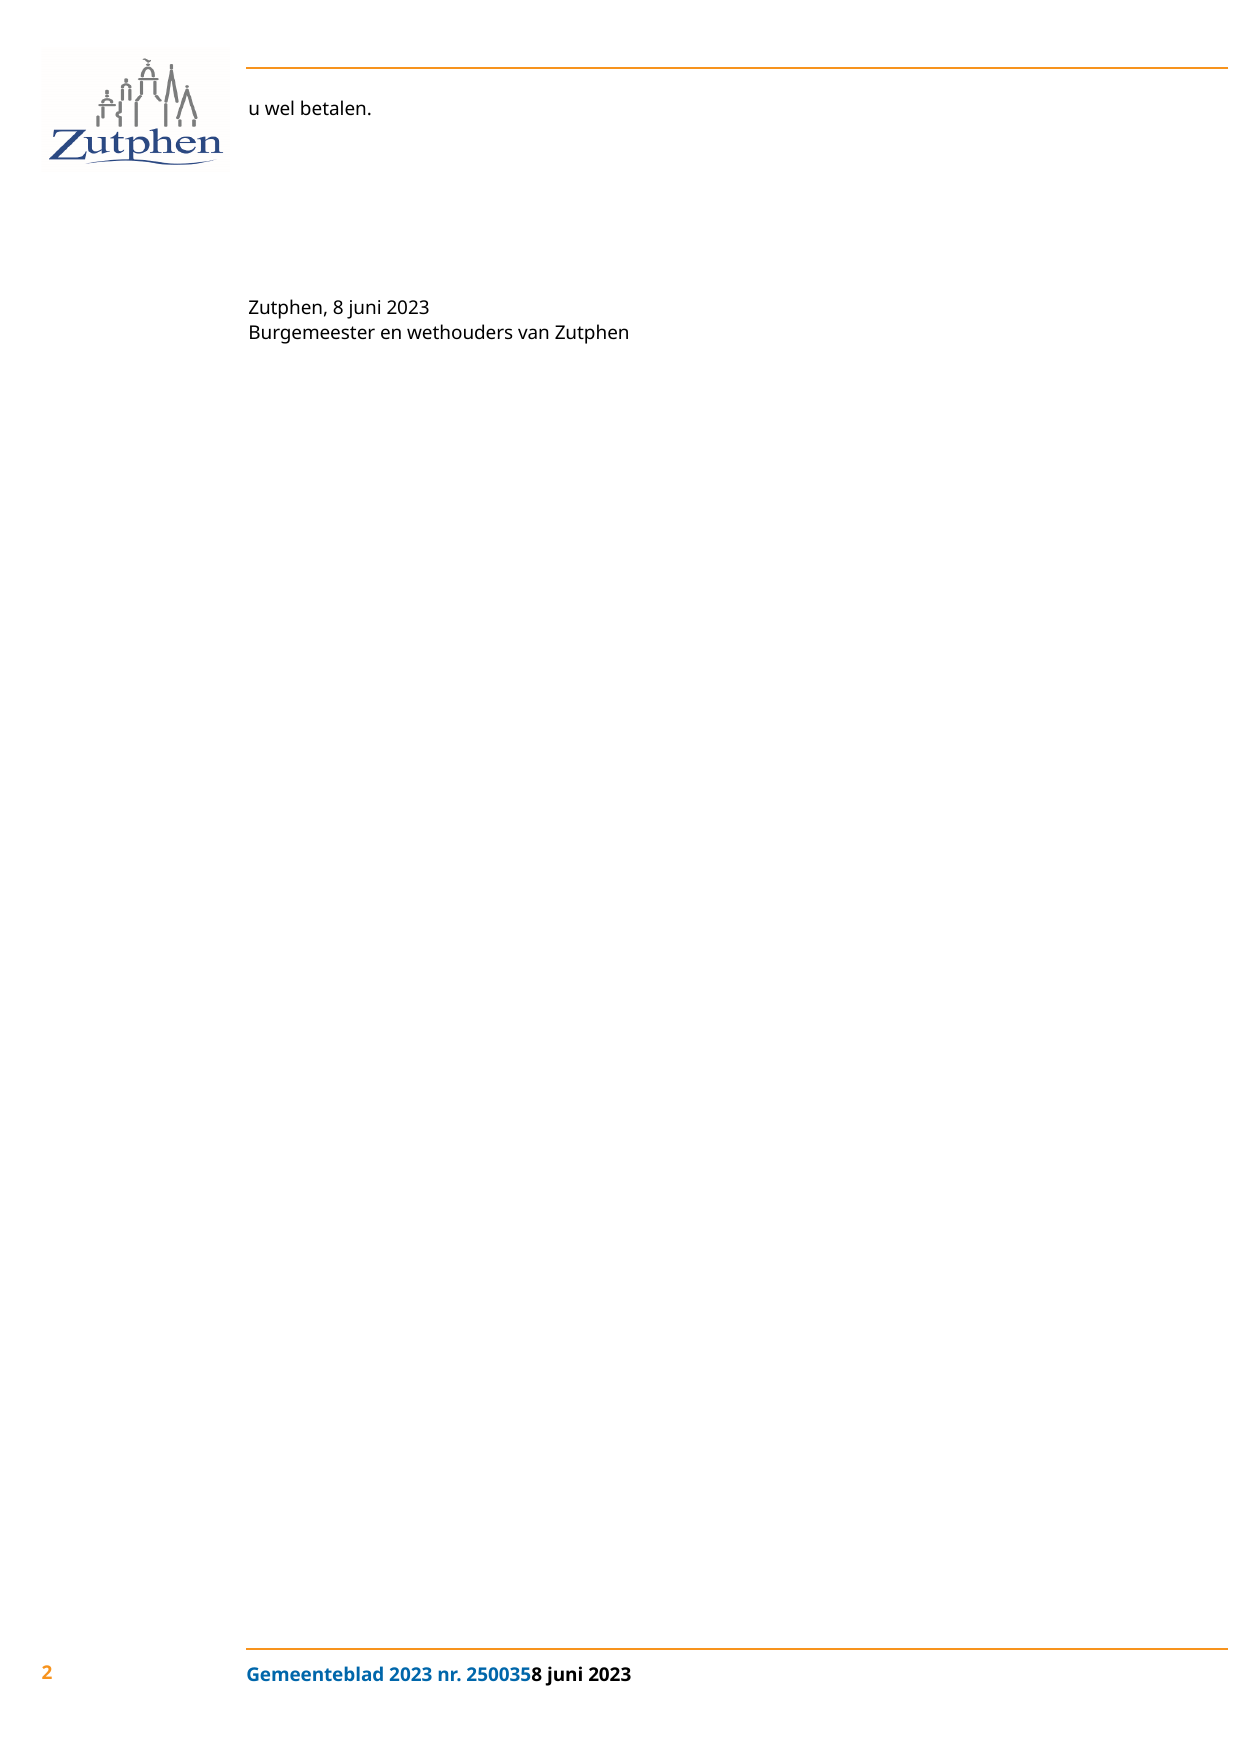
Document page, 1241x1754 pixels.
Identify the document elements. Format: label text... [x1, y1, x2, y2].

text u wel betalen. [248, 95, 1152, 121]
text Burgemeester en wethouders van Zutphen [248, 319, 1152, 345]
text Zutphen, 8 juni 2023 [248, 294, 1152, 319]
picture [41, 47, 231, 172]
